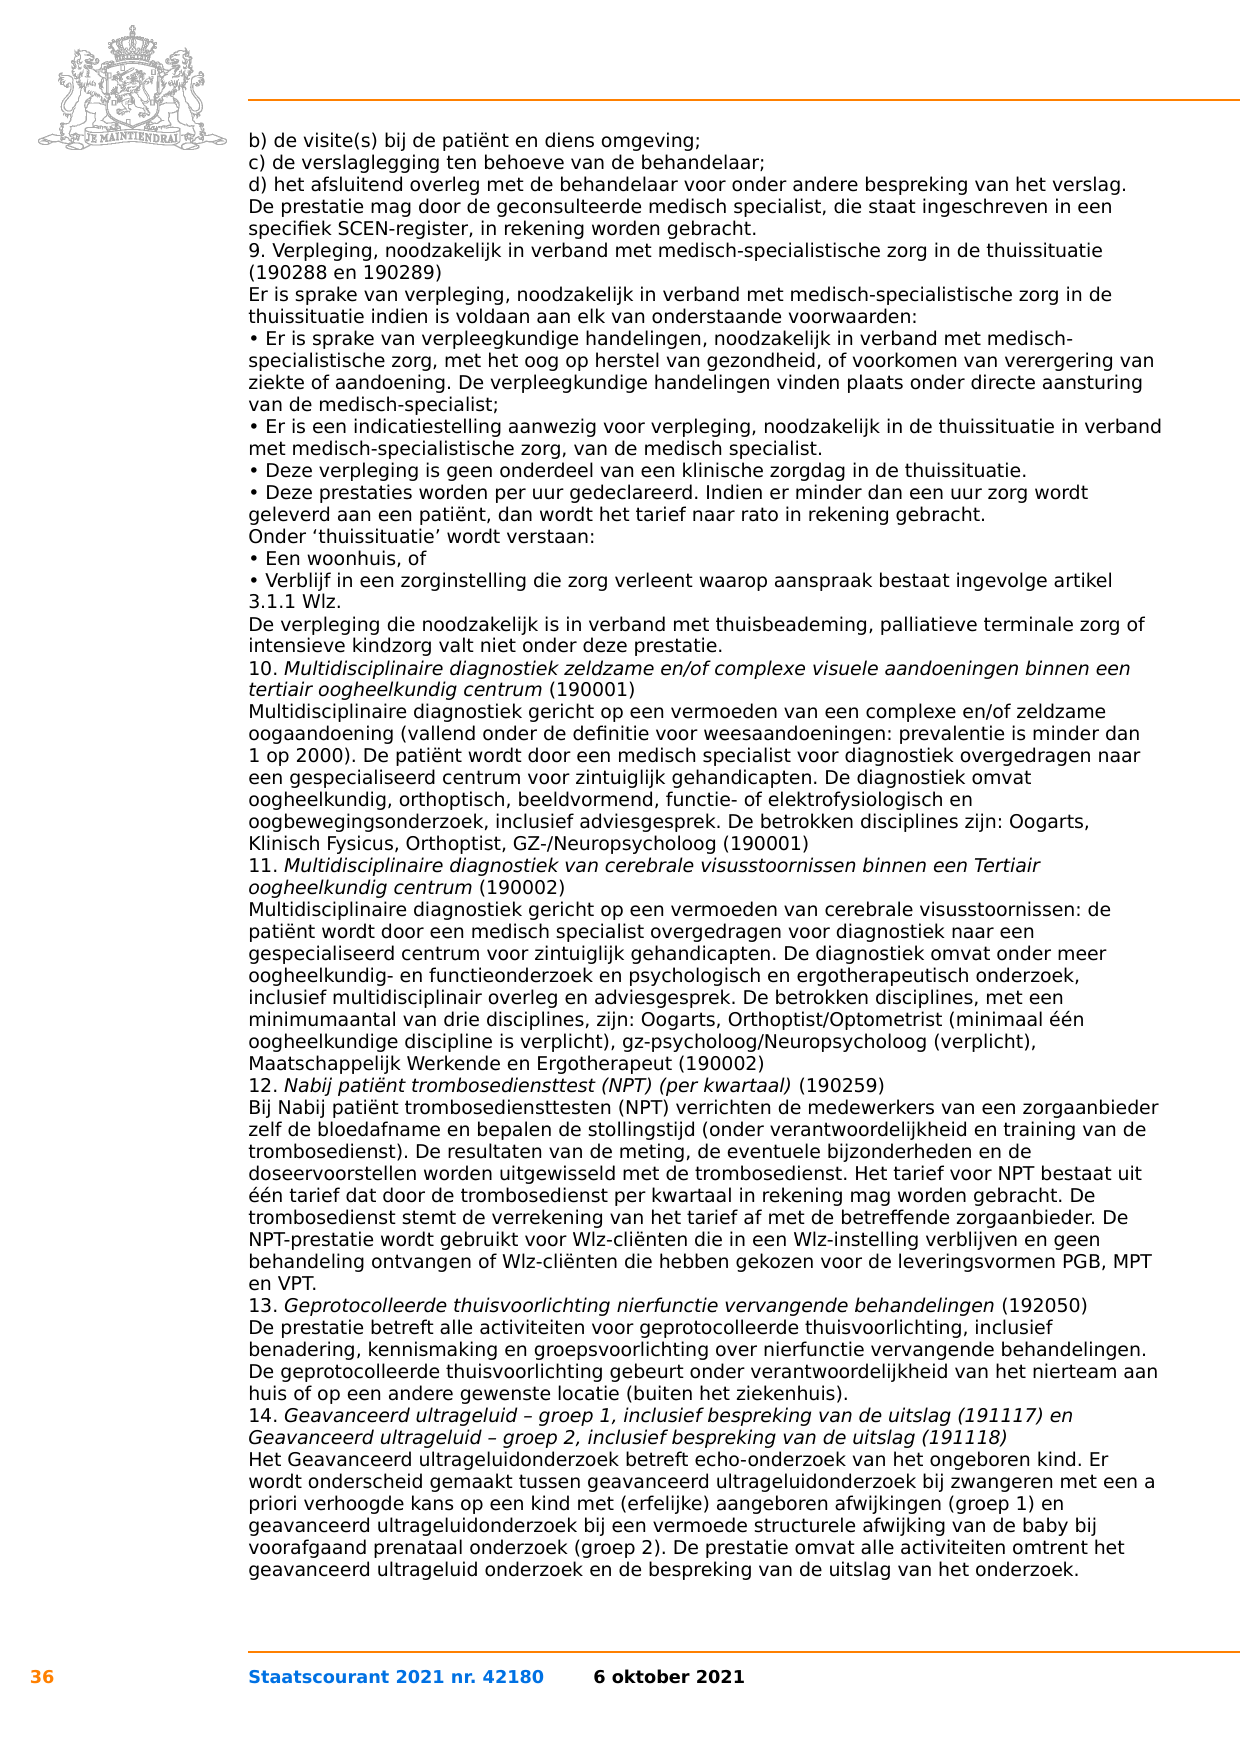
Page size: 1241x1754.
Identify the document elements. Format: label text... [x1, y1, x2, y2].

text De verpleging die noodzakelijk is in verband met thuisbeademing, palliatieve terminale zorg of intensieve kindzorg valt niet onder deze prestatie. [248, 613, 1163, 657]
text De prestatie betreft alle activiteiten voor geprotocolleerde thuisvoorlichting, inclusief benadering, kennismaking en groepsvoorlichting over nierfunctie vervangende behandelingen. De geprotocolleerde thuisvoorlichting gebeurt onder verantwoordelijkheid van het nierteam aan huis of op een andere gewenste locatie (buiten het ziekenhuis). [248, 1317, 1163, 1405]
text Multidisciplinaire diagnostiek gericht op een vermoeden van een complexe en/of zeldzame oogaandoening (vallend onder de definitie voor weesaandoeningen: prevalentie is minder dan 1 op 2000). De patiënt wordt door een medisch specialist voor diagnostiek overgedragen naar een gespecialiseerd centrum voor zintuiglijk gehandicapten. De diagnostiek omvat oogheelkundig, orthoptisch, beeldvormend, functie- of elektrofysiologisch en oogbewegingsonderzoek, inclusief adviesgesprek. De betrokken disciplines zijn: Oogarts, Klinisch Fysicus, Orthoptist, GZ-/Neuropsycholoog (190001) [248, 701, 1163, 855]
text b) de visite(s) bij de patiënt en diens omgeving; [248, 130, 1163, 152]
text Er is sprake van verpleging, noodzakelijk in verband met medisch-specialistische zorg in de thuissituatie indien is voldaan aan elk van onderstaande voorwaarden: [248, 284, 1163, 328]
text d) het afsluitend overleg met de behandelaar voor onder andere bespreking van het verslag. [248, 174, 1163, 196]
text • Deze prestaties worden per uur gedeclareerd. Indien er minder dan een uur zorg wordt geleverd aan een patiënt, dan wordt het tarief naar rato in rekening gebracht. [248, 482, 1163, 526]
text Onder ‘thuissituatie’ wordt verstaan: [248, 526, 1163, 547]
text • Deze verpleging is geen onderdeel van een klinische zorgdag in de thuissituatie. [248, 459, 1163, 482]
text Multidisciplinaire diagnostiek gericht op een vermoeden van cerebrale visusstoornissen: de patiënt wordt door een medisch specialist overgedragen voor diagnostiek naar een gespecialiseerd centrum voor zintuiglijk gehandicapten. De diagnostiek omvat onder meer oogheelkundig- en functieonderzoek en psychologisch en ergotherapeutisch onderzoek, inclusief multidisciplinair overleg en adviesgesprek. De betrokken disciplines, met een minimumaantal van drie disciplines, zijn: Oogarts, Orthoptist/Optometrist (minimaal één oogheelkundige discipline is verplicht), gz-psycholoog/Neuropsycholoog (verplicht), Maatschappelijk Werkende en Ergotherapeut (190002) [248, 899, 1163, 1075]
text Het Geavanceerd ultrageluidonderzoek betreft echo-onderzoek van het ongeboren kind. Er wordt onderscheid gemaakt tussen geavanceerd ultrageluidonderzoek bij zwangeren met een a priori verhoogde kans op een kind met (erfelijke) aangeboren afwijkingen (groep 1) en geavanceerd ultrageluidonderzoek bij een vermoede structurele afwijking van de baby bij voorafgaand prenataal onderzoek (groep 2). De prestatie omvat alle activiteiten omtrent het geavanceerd ultrageluid onderzoek en de bespreking van de uitslag van het onderzoek. [248, 1449, 1163, 1581]
text c) de verslaglegging ten behoeve van de behandelaar; [248, 152, 1163, 174]
text 9. Verpleging, noodzakelijk in verband met medisch-specialistische zorg in de thuissituatie (190288 en 190289) [248, 240, 1163, 284]
text • Er is sprake van verpleegkundige handelingen, noodzakelijk in verband met medisch-specialistische zorg, met het oog op herstel van gezondheid, of voorkomen van verergering van ziekte of aandoening. De verpleegkundige handelingen vinden plaats onder directe aansturing van de medisch-specialist; [248, 328, 1163, 416]
text 12. Nabij patiënt trombosediensttest (NPT) (per kwartaal) (190259) [248, 1075, 1163, 1097]
text • Een woonhuis, of [248, 547, 1163, 569]
picture [38, 25, 227, 150]
text 10. Multidisciplinaire diagnostiek zeldzame en/of complexe visuele aandoeningen binnen een tertiair oogheelkundig centrum (190001) [248, 657, 1163, 701]
text 14. Geavanceerd ultrageluid – groep 1, inclusief bespreking van de uitslag (191117) en Geavanceerd ultrageluid – groep 2, inclusief bespreking van de uitslag (191118) [248, 1405, 1163, 1449]
text 11. Multidisciplinaire diagnostiek van cerebrale visusstoornissen binnen een Tertiair oogheelkundig centrum (190002) [248, 855, 1163, 899]
text • Er is een indicatiestelling aanwezig voor verpleging, noodzakelijk in de thuissituatie in verband met medisch-specialistische zorg, van de medisch specialist. [248, 416, 1163, 459]
text De prestatie mag door de geconsulteerde medisch specialist, die staat ingeschreven in een specifiek SCEN-register, in rekening worden gebracht. [248, 196, 1163, 240]
text • Verblijf in een zorginstelling die zorg verleent waarop aanspraak bestaat ingevolge artikel 3.1.1 Wlz. [248, 569, 1163, 613]
text 13. Geprotocolleerde thuisvoorlichting nierfunctie vervangende behandelingen (192050) [248, 1295, 1163, 1317]
text Bij Nabij patiënt trombosediensttesten (NPT) verrichten de medewerkers van een zorgaanbieder zelf de bloedafname en bepalen de stollingstijd (onder verantwoordelijkheid en training van de trombosedienst). De resultaten van de meting, de eventuele bijzonderheden en de doseervoorstellen worden uitgewisseld met de trombosedienst. Het tarief voor NPT bestaat uit één tarief dat door de trombosedienst per kwartaal in rekening mag worden gebracht. De trombosedienst stemt de verrekening van het tarief af met de betreffende zorgaanbieder. De NPT-prestatie wordt gebruikt voor Wlz-cliënten die in een Wlz-instelling verblijven en geen behandeling ontvangen of Wlz-cliënten die hebben gekozen voor de leveringsvormen PGB, MPT en VPT. [248, 1097, 1163, 1295]
